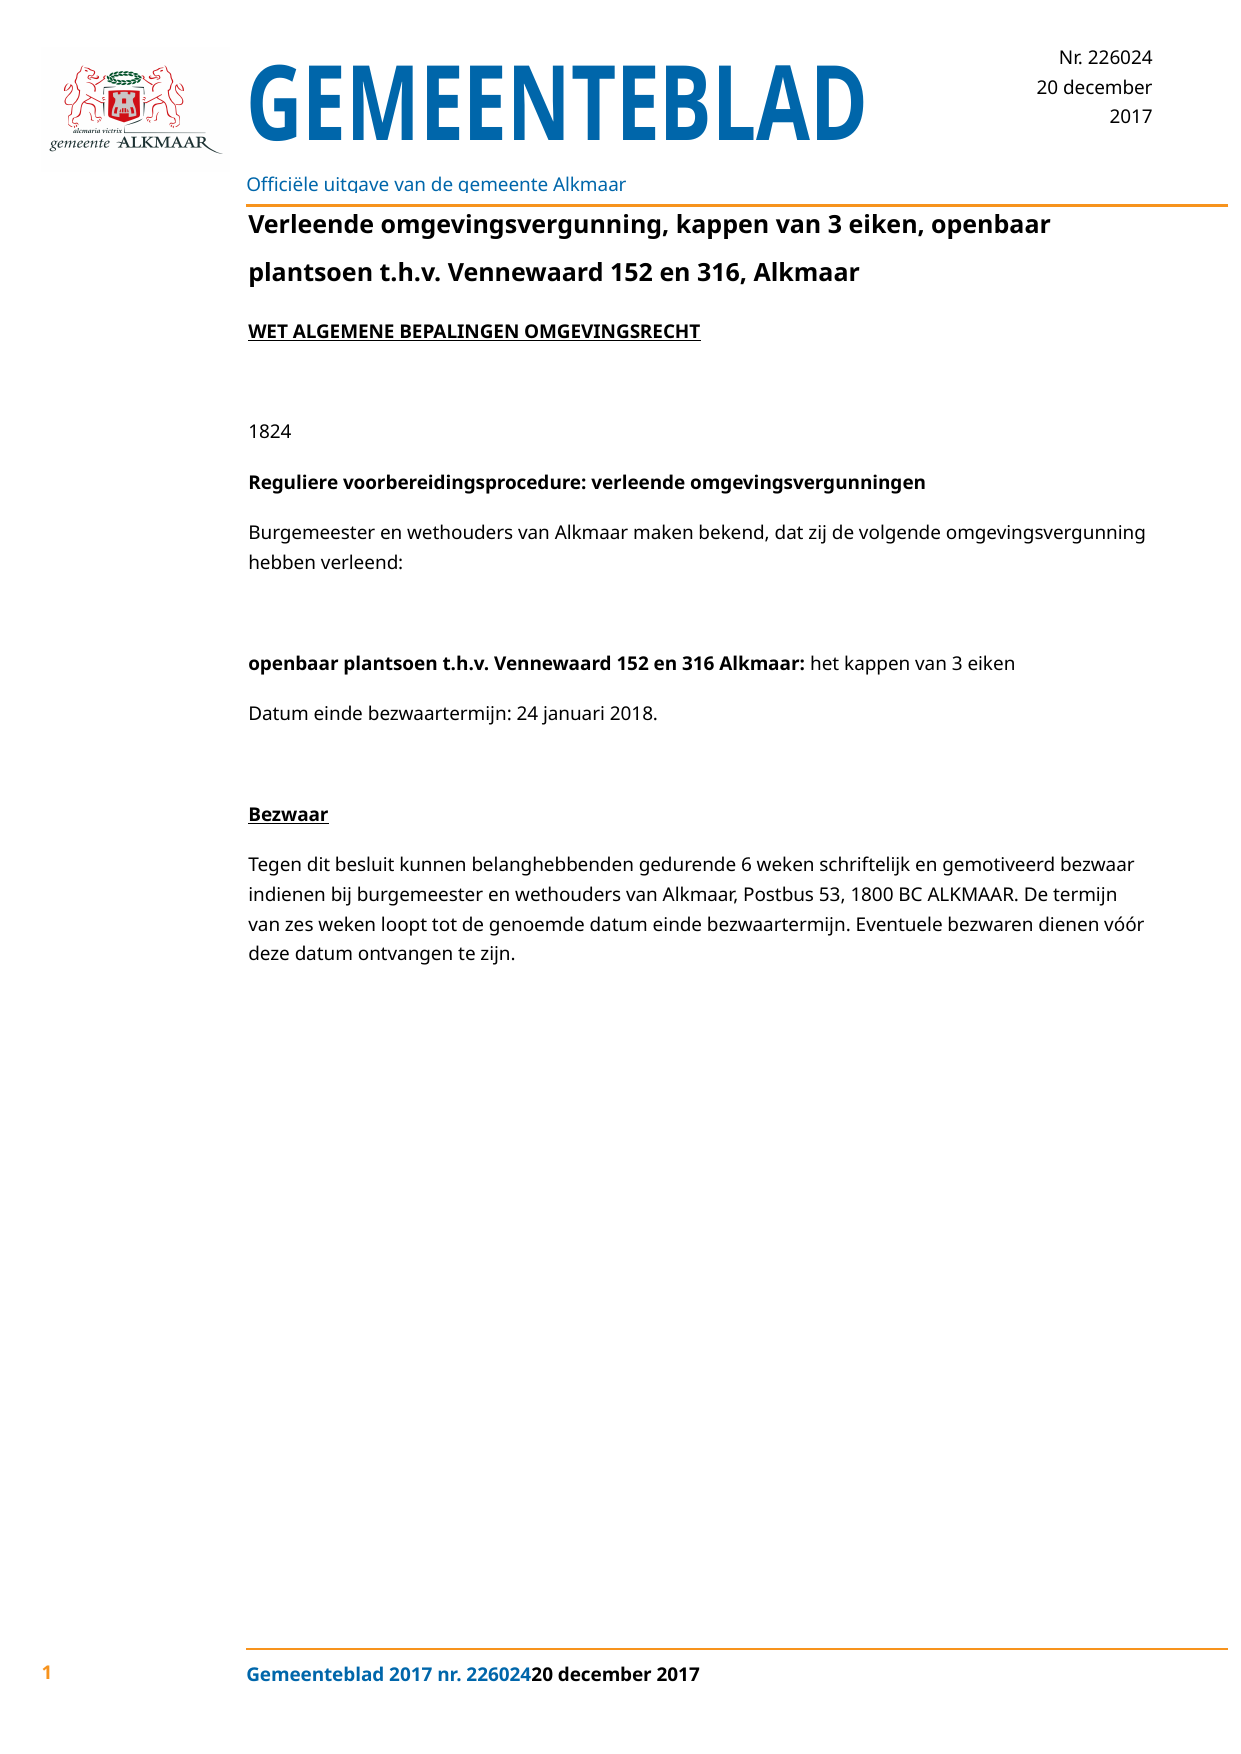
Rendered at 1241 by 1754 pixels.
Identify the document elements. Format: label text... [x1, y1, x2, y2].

text Datum einde bezwaartermijn: 24 januari 2018. [248, 700, 1152, 726]
text Bezwaar [248, 801, 1152, 827]
text Reguliere voorbereidingsprocedure: verleende omgevingsvergunningen [248, 469, 1152, 495]
text 1824 [248, 419, 1152, 444]
text WET ALGEMENE BEPALINGEN OMGEVINGSRECHT [248, 318, 1152, 344]
text openbaar plantsoen t.h.v. Vennewaard 152 en 316 Alkmaar: het kappen van 3 eiken [248, 650, 1152, 676]
picture [41, 47, 231, 172]
text Tegen dit besluit kunnen belanghebbenden gedurende 6 weken schriftelijk en gemotiveerd bezwaar indienen bij burgemeester en wethouders van Alkmaar, Postbus 53, 1800 BC ALKMAAR. De termijn van zes weken loopt tot de genoemde datum einde bezwaartermijn. Eventuele bezwaren dienen vóór deze datum ontvangen te zijn. [248, 852, 1152, 966]
text Verleende omgevingsvergunning, kappen van 3 eiken, openbaar plantsoen t.h.v. Vennewaard 152 en 316, Alkmaar [248, 207, 1152, 288]
text Burgemeester en wethouders van Alkmaar maken bekend, dat zij de volgende omgevingsvergunning hebben verleend: [248, 519, 1152, 575]
